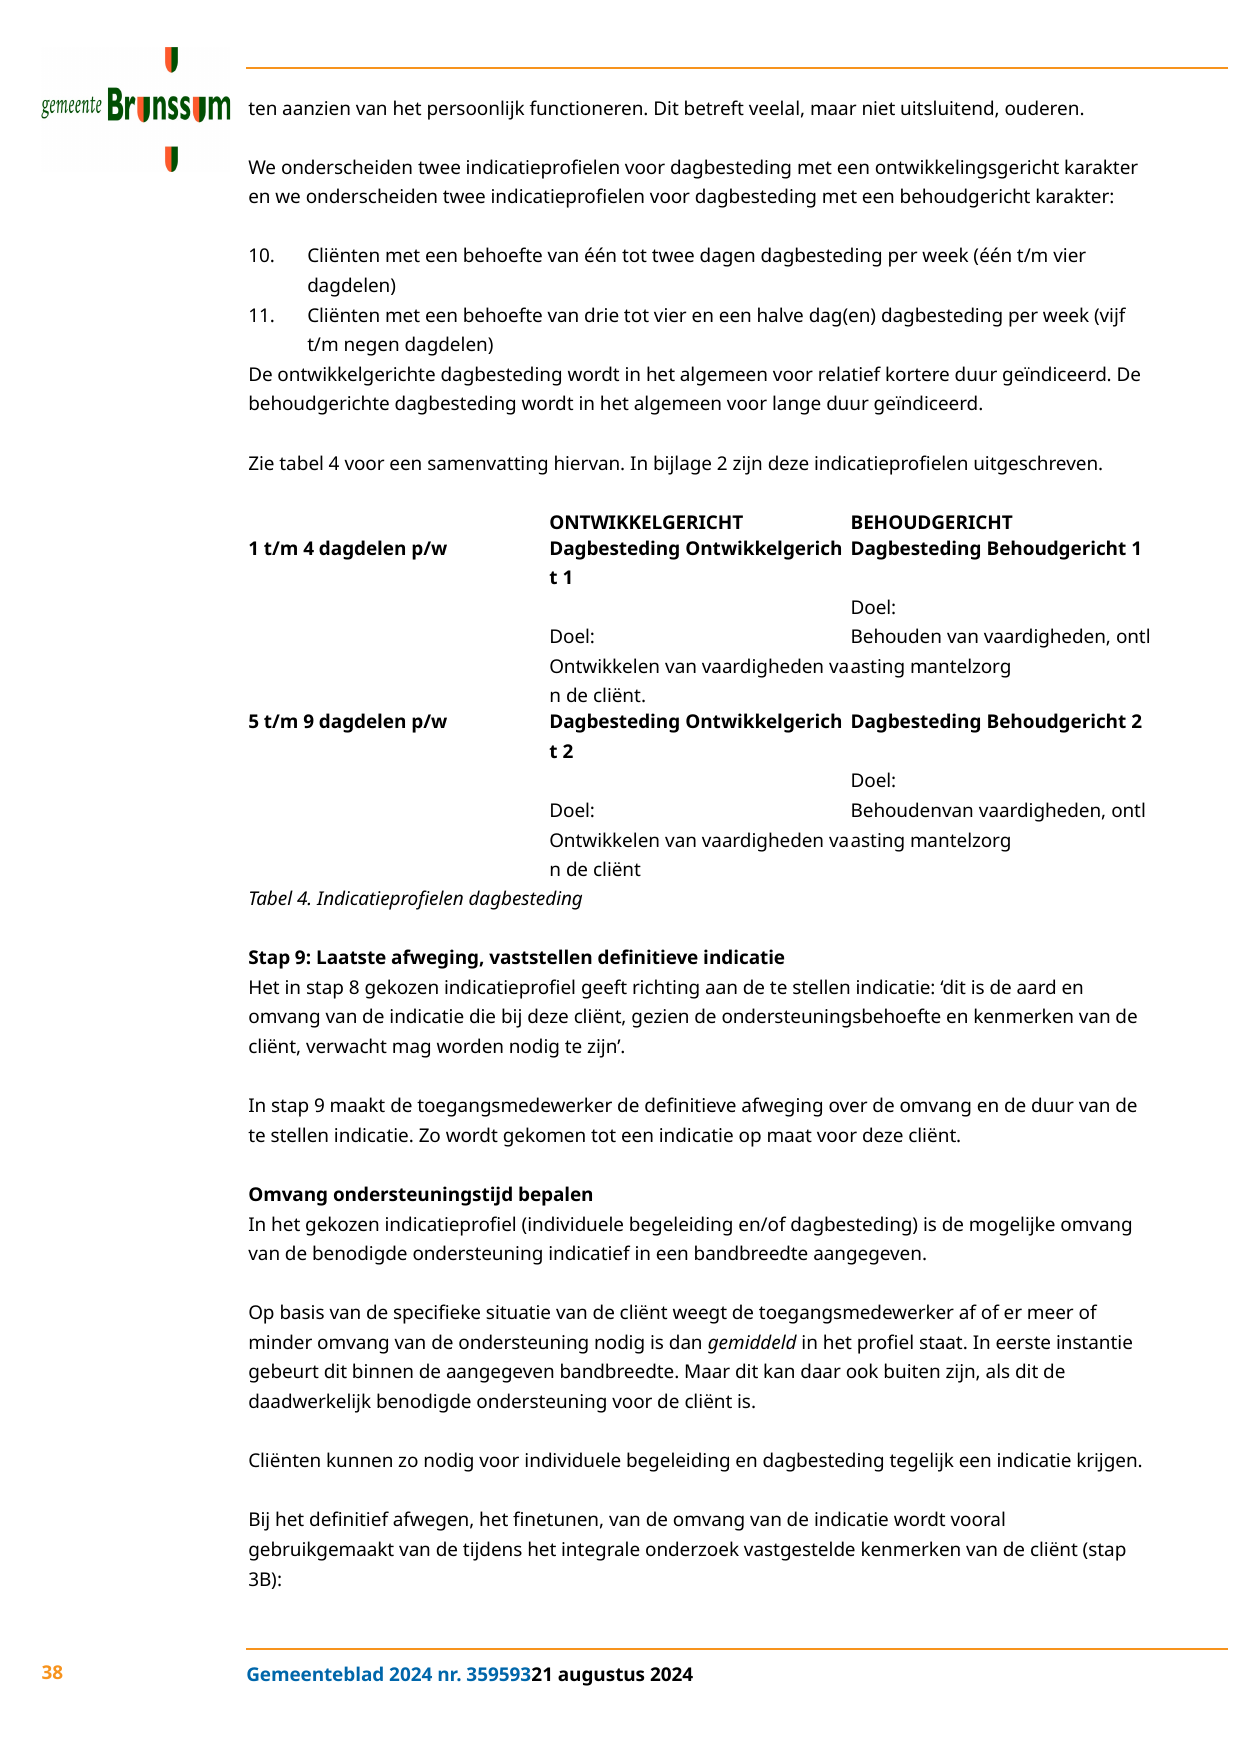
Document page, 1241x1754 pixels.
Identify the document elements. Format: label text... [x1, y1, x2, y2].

text In het gekozen indicatieprofiel (individuele begeleiding en/of dagbesteding) is de mogelijke omvang van de benodigde ondersteuning indicatief in een bandbreedte aangegeven. [248, 1211, 1152, 1266]
text Bij het definitief afwegen, het finetunen, van de omvang van de indicatie wordt vooral gebruikgemaakt van de tijdens het integrale onderzoek vastgestelde kenmerken van de cliënt (stap 3B): [248, 1507, 1152, 1591]
list Cliënten met een behoefte van één tot twee dagen dagbesteding per week (één t/m vier dagdelen) [248, 243, 1152, 298]
text Op basis van de specifieke situatie van de cliënt weegt de toegangsmedewerker af of er meer of minder omvang van de ondersteuning nodig is dan gemiddeld in het profiel staat. In eerste instantie gebeurt dit binnen de aangegeven bandbreedte. Maar dit kan daar ook buiten zijn, als dit de daadwerkelijk benodigde ondersteuning voor de cliënt is. [248, 1299, 1152, 1414]
table_header BEHOUDGERICHT [850, 509, 1152, 535]
table_header ONTWIKKELGERICHT [549, 509, 850, 535]
text De ontwikkelgerichte dagbesteding wordt in het algemeen voor relatief kortere duur geïndiceerd. De behoudgerichte dagbesteding wordt in het algemeen voor lange duur geïndiceerd. [248, 361, 1152, 416]
text Omvang ondersteuningstijd bepalen [248, 1181, 1152, 1207]
table_cell 5 t/m 9 dagdelen p/w [248, 709, 549, 882]
table_cell Dagbesteding Behoudgericht 1 Doel: Behouden van vaardigheden, ontlasting mantelzorg [850, 535, 1152, 708]
table_cell Dagbesteding Ontwikkelgericht 2 Doel: Ontwikkelen van vaardigheden van de cliënt [549, 709, 850, 882]
text We onderscheiden twee indicatieprofielen voor dagbesteding met een ontwikkelingsgericht karakter en we onderscheiden twee indicatieprofielen voor dagbesteding met een behoudgericht karakter: [248, 154, 1152, 209]
text Het in stap 8 gekozen indicatieprofiel geeft richting aan de te stellen indicatie: ‘dit is de aard en omvang van de indicatie die bij deze cliënt, gezien de ondersteuningsbehoefte en kenmerken van de cliënt, verwacht mag worden nodig te zijn’. [248, 974, 1152, 1059]
text ten aanzien van het persoonlijk functioneren. Dit betreft veelal, maar niet uitsluitend, ouderen. [248, 95, 1152, 121]
table_cell Dagbesteding Ontwikkelgericht 1 Doel: Ontwikkelen van vaardigheden van de cliënt. [549, 535, 850, 708]
list Cliënten met een behoefte van drie tot vier en een halve dag(en) dagbesteding per week (vijf t/m negen dagdelen) [248, 302, 1152, 357]
text Zie tabel 4 voor een samenvatting hiervan. In bijlage 2 zijn deze indicatieprofielen uitgeschreven. [248, 450, 1152, 476]
picture [41, 47, 231, 172]
table_header [248, 509, 549, 535]
table_cell 1 t/m 4 dagdelen p/w [248, 535, 549, 708]
text Tabel 4. Indicatieprofielen dagbesteding [248, 885, 1152, 911]
text In stap 9 maakt de toegangsmedewerker de definitieve afweging over de omvang en de duur van de te stellen indicatie. Zo wordt gekomen tot een indicatie op maat voor deze cliënt. [248, 1092, 1152, 1148]
table_cell Dagbesteding Behoudgericht 2 Doel: Behoudenvan vaardigheden, ontlasting mantelzorg [850, 709, 1152, 882]
text Cliënten kunnen zo nodig voor individuele begeleiding en dagbesteding tegelijk een indicatie krijgen. [248, 1447, 1152, 1473]
text Stap 9: Laatste afweging, vaststellen definitieve indicatie [248, 944, 1152, 970]
